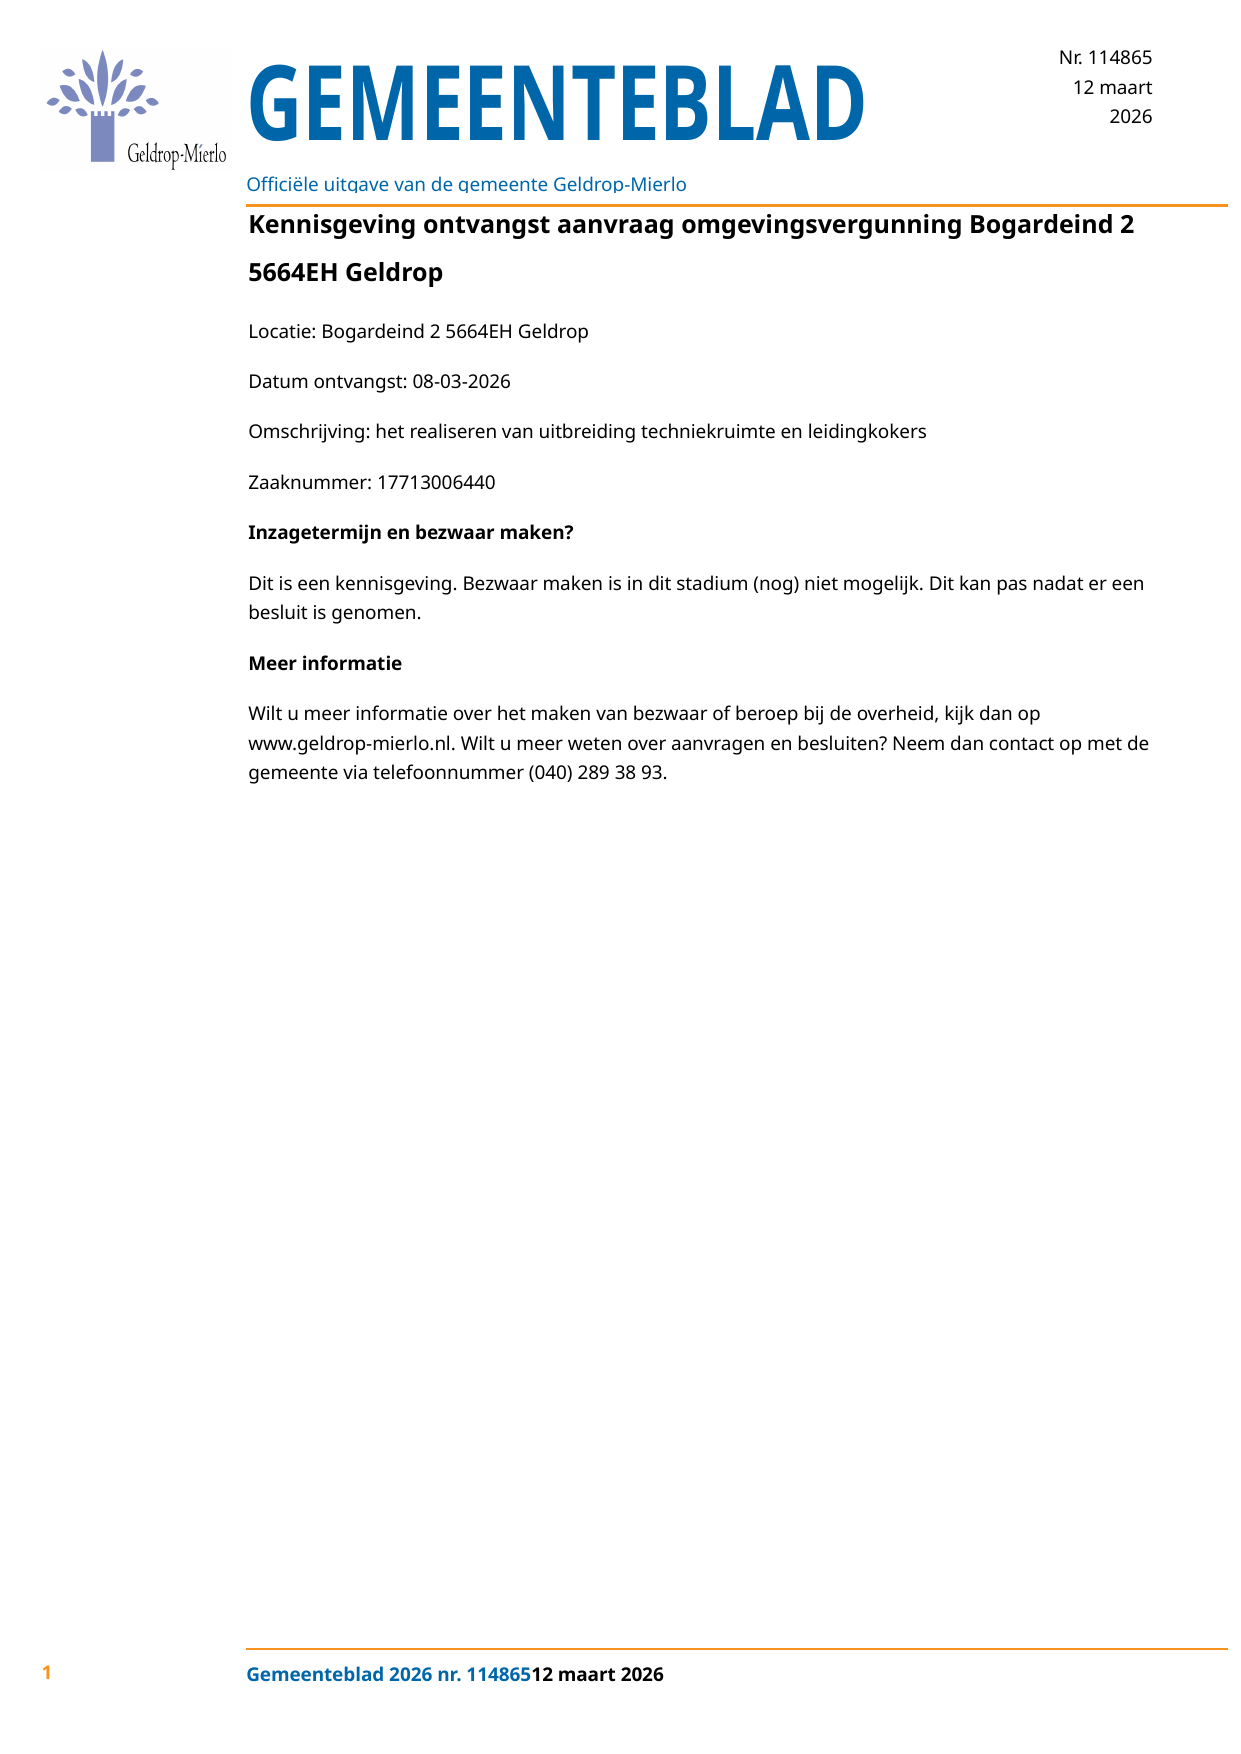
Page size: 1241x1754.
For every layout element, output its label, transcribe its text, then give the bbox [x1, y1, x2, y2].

text Datum ontvangst: 08-03-2026 [248, 368, 1152, 394]
picture [41, 47, 231, 172]
text Omschrijving: het realiseren van uitbreiding techniekruimte en leidingkokers [248, 419, 1152, 444]
text Kennisgeving ontvangst aanvraag omgevingsvergunning Bogardeind 2 5664EH Geldrop [248, 207, 1152, 288]
text Locatie: Bogardeind 2 5664EH Geldrop [248, 318, 1152, 344]
text Wilt u meer informatie over het maken van bezwaar of beroep bij de overheid, kijk dan op www.geldrop-mierlo.nl. Wilt u meer weten over aanvragen en besluiten? Neem dan contact op met de gemeente via telefoonnummer (040) 289 38 93. [248, 700, 1152, 785]
text Meer informatie [248, 650, 1152, 676]
text Inzagetermijn en bezwaar maken? [248, 519, 1152, 545]
text Zaaknummer: 17713006440 [248, 469, 1152, 495]
text Dit is een kennisgeving. Bezwaar maken is in dit stadium (nog) niet mogelijk. Dit kan pas nadat er een besluit is genomen. [248, 570, 1152, 625]
